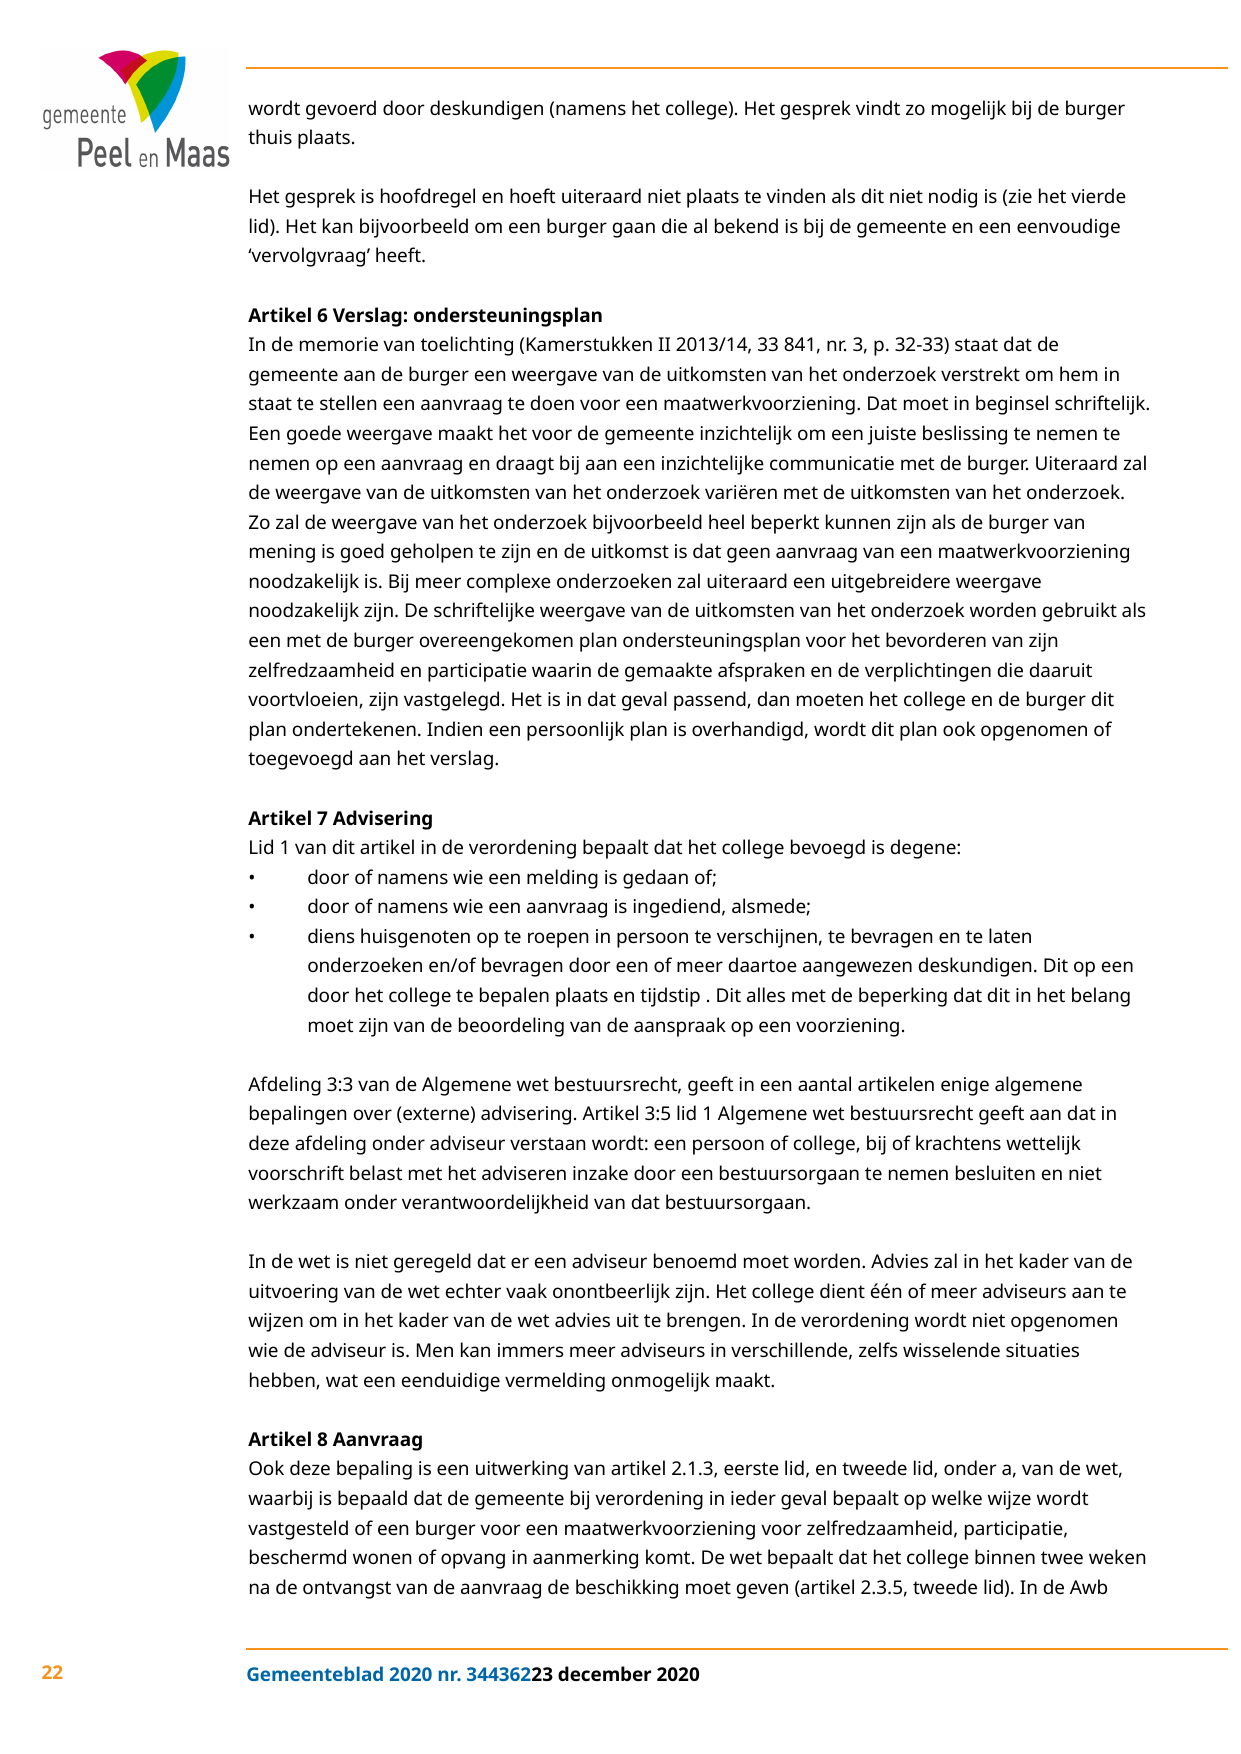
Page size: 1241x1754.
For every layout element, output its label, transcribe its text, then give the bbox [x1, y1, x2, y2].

text Artikel 6 Verslag: ondersteuningsplan [248, 302, 1152, 328]
list diens huisgenoten op te roepen in persoon te verschijnen, te bevragen en te laten onderzoeken en/of bevragen door een of meer daartoe aangewezen deskundigen. Dit op een door het college te bepalen plaats en tijdstip . Dit alles met de beperking dat dit in het belang moet zijn van de beoordeling van de aanspraak op een voorziening. [248, 923, 1152, 1038]
text Artikel 8 Aanvraag [248, 1426, 1152, 1452]
text Artikel 7 Advisering [248, 805, 1152, 831]
text Lid 1 van dit artikel in de verordening bepaalt dat het college bevoegd is degene: [248, 834, 1152, 860]
text Ook deze bepaling is een uitwerking van artikel 2.1.3, eerste lid, en tweede lid, onder a, van de wet, waarbij is bepaald dat de gemeente bij verordening in ieder geval bepaalt op welke wijze wordt vastgesteld of een burger voor een maatwerkvoorziening voor zelfredzaamheid, participatie, beschermd wonen of opvang in aanmerking komt. De wet bepaalt dat het college binnen twee weken na de ontvangst van de aanvraag de beschikking moet geven (artikel 2.3.5, tweede lid). In de Awb [248, 1456, 1152, 1600]
text In de wet is niet geregeld dat er een adviseur benoemd moet worden. Advies zal in het kader van de uitvoering van de wet echter vaak onontbeerlijk zijn. Het college dient één of meer adviseurs aan te wijzen om in het kader van de wet advies uit te brengen. In de verordening wordt niet opgenomen wie de adviseur is. Men kan immers meer adviseurs in verschillende, zelfs wisselende situaties hebben, wat een eenduidige vermelding onmogelijk maakt. [248, 1248, 1152, 1393]
picture [41, 47, 231, 172]
text Afdeling 3:3 van de Algemene wet bestuursrecht, geeft in een aantal artikelen enige algemene bepalingen over (externe) advisering. Artikel 3:5 lid 1 Algemene wet bestuursrecht geeft aan dat in deze afdeling onder adviseur verstaan wordt: een persoon of college, bij of krachtens wettelijk voorschrift belast met het adviseren inzake door een bestuursorgaan te nemen besluiten en niet werkzaam onder verantwoordelijkheid van dat bestuursorgaan. [248, 1071, 1152, 1215]
list door of namens wie een melding is gedaan of; [248, 864, 1152, 890]
text In de memorie van toelichting (Kamerstukken II 2013/14, 33 841, nr. 3, p. 32-33) staat dat de gemeente aan de burger een weergave van de uitkomsten van het onderzoek verstrekt om hem in staat te stellen een aanvraag te doen voor een maatwerkvoorziening. Dat moet in beginsel schriftelijk. Een goede weergave maakt het voor de gemeente inzichtelijk om een juiste beslissing te nemen te nemen op een aanvraag en draagt bij aan een inzichtelijke communicatie met de burger. Uiteraard zal de weergave van de uitkomsten van het onderzoek variëren met de uitkomsten van het onderzoek. Zo zal de weergave van het onderzoek bijvoorbeeld heel beperkt kunnen zijn als de burger van mening is goed geholpen te zijn en de uitkomst is dat geen aanvraag van een maatwerkvoorziening noodzakelijk is. Bij meer complexe onderzoeken zal uiteraard een uitgebreidere weergave noodzakelijk zijn. De schriftelijke weergave van de uitkomsten van het onderzoek worden gebruikt als een met de burger overeengekomen plan ondersteuningsplan voor het bevorderen van zijn zelfredzaamheid en participatie waarin de gemaakte afspraken en de verplichtingen die daaruit voortvloeien, zijn vastgelegd. Het is in dat geval passend, dan moeten het college en de burger dit plan ondertekenen. Indien een persoonlijk plan is overhandigd, wordt dit plan ook opgenomen of toegevoegd aan het verslag. [248, 331, 1152, 771]
text wordt gevoerd door deskundigen (namens het college). Het gesprek vindt zo mogelijk bij de burger thuis plaats. [248, 95, 1152, 150]
text Het gesprek is hoofdregel en hoeft uiteraard niet plaats te vinden als dit niet nodig is (zie het vierde lid). Het kan bijvoorbeeld om een burger gaan die al bekend is bij de gemeente en een eenvoudige ‘vervolgvraag’ heeft. [248, 183, 1152, 268]
list door of namens wie een aanvraag is ingediend, alsmede; [248, 893, 1152, 919]
